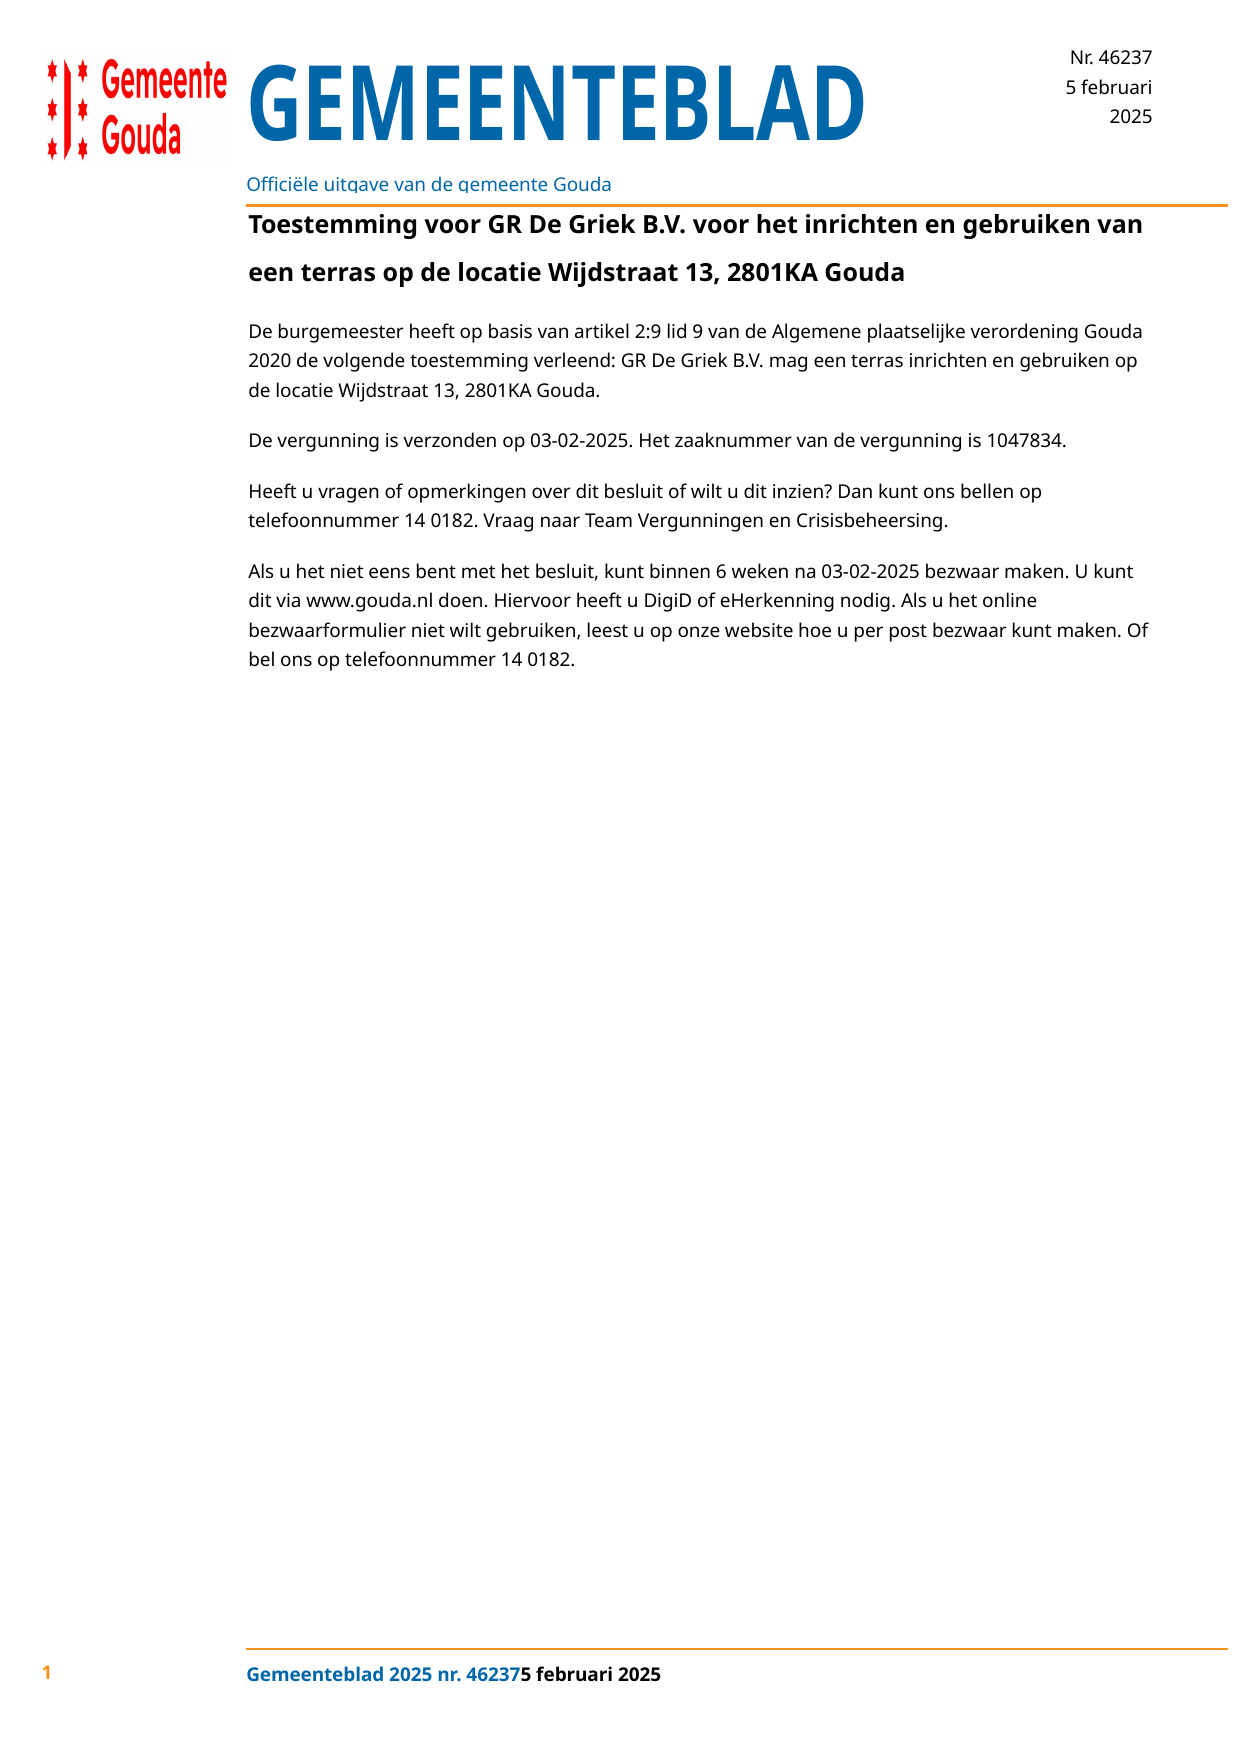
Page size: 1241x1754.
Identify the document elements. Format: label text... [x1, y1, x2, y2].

text Als u het niet eens bent met het besluit, kunt binnen 6 weken na 03-02-2025 bezwaar maken. U kunt dit via www.gouda.nl doen. Hiervoor heeft u DigiD of eHerkenning nodig. Als u het online bezwaarformulier niet wilt gebruiken, leest u op onze website hoe u per post bezwaar kunt maken. Of bel ons op telefoonnummer 14 0182. [248, 558, 1152, 672]
text Toestemming voor GR De Griek B.V. voor het inrichten en gebruiken van een terras op de locatie Wijdstraat 13, 2801KA Gouda [248, 207, 1152, 288]
text Heeft u vragen of opmerkingen over dit besluit of wilt u dit inzien? Dan kunt ons bellen op telefoonnummer 14 0182. Vraag naar Team Vergunningen en Crisisbeheersing. [248, 478, 1152, 533]
text De burgemeester heeft op basis van artikel 2:9 lid 9 van de Algemene plaatselijke verordening Gouda 2020 de volgende toestemming verleend: GR De Griek B.V. mag een terras inrichten en gebruiken op de locatie Wijdstraat 13, 2801KA Gouda. [248, 318, 1152, 403]
text De vergunning is verzonden op 03-02-2025. Het zaaknummer van de vergunning is 1047834. [248, 427, 1152, 453]
picture [41, 47, 231, 172]
